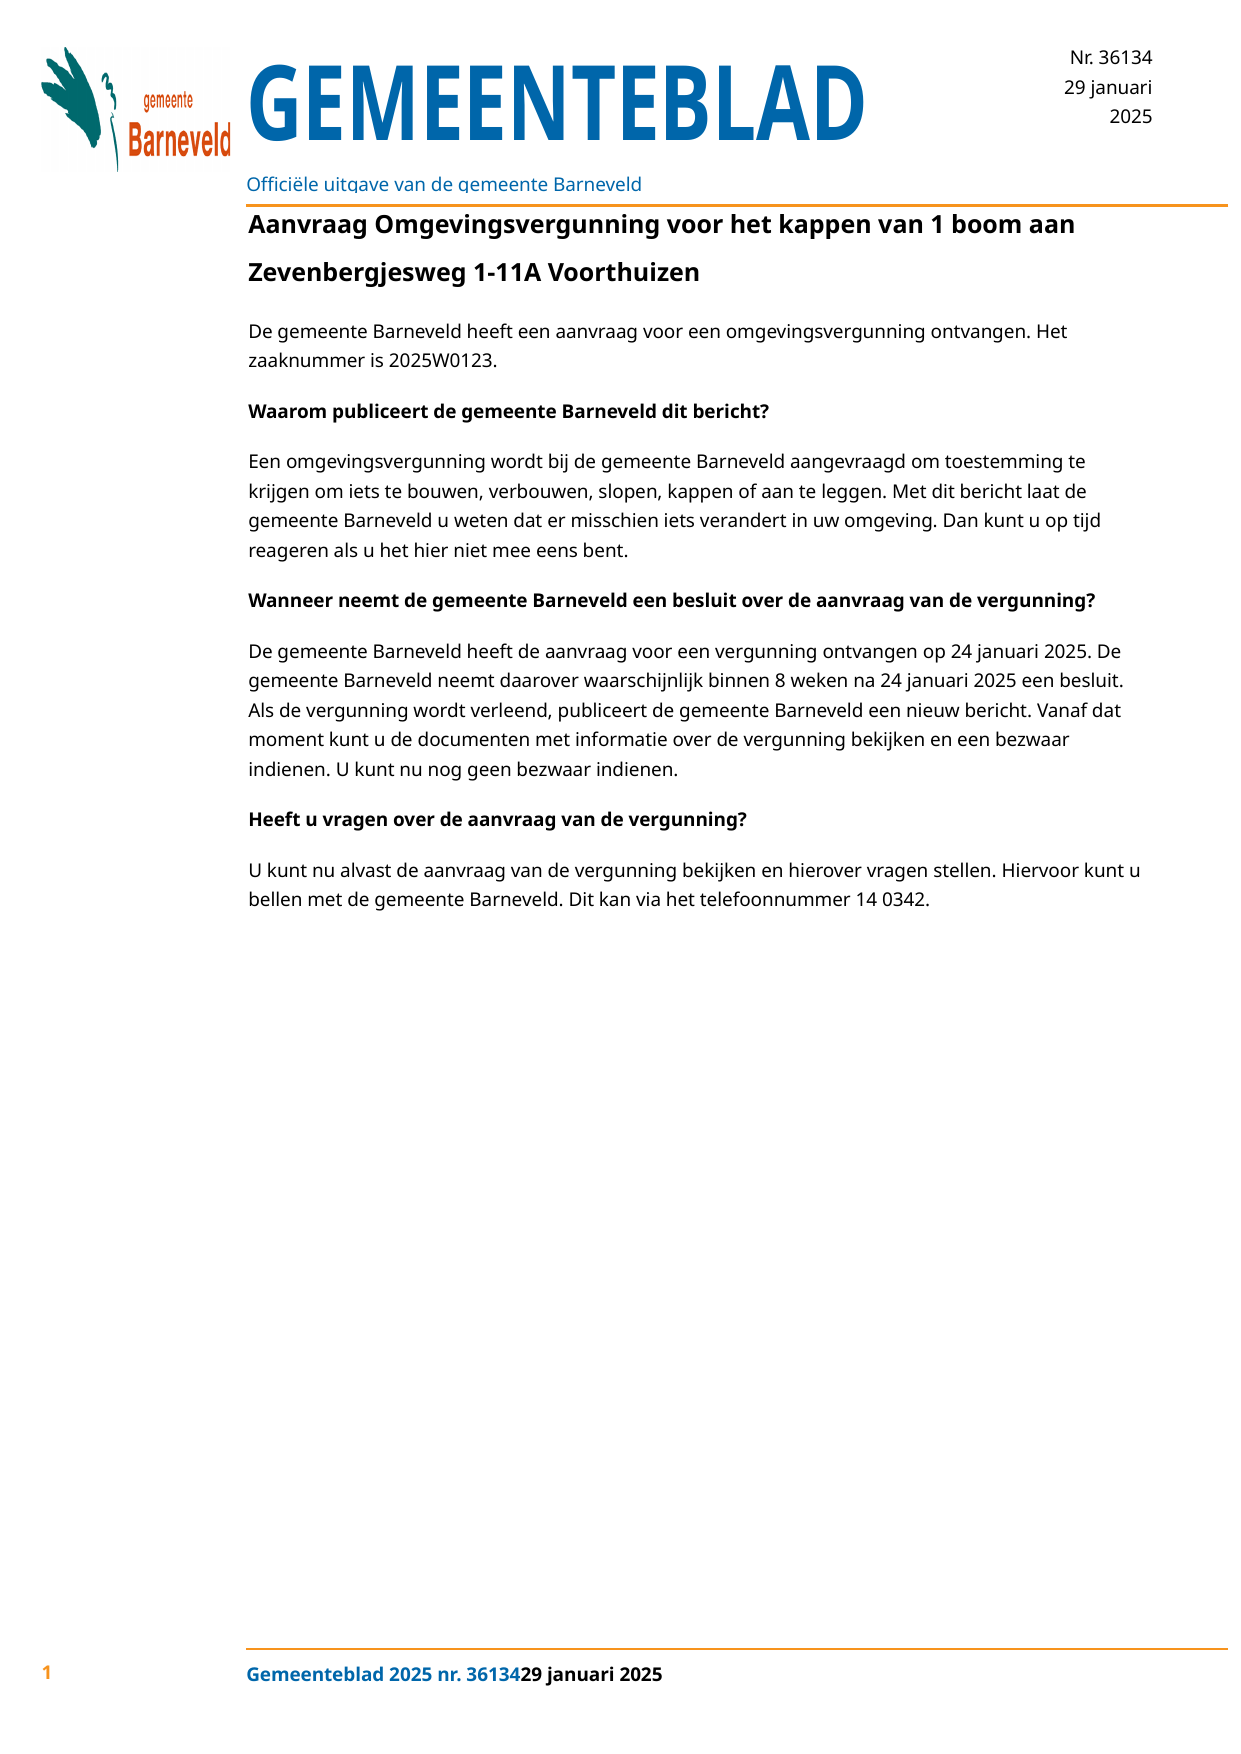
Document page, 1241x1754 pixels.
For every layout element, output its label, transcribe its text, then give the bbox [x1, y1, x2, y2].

text Heeft u vragen over de aanvraag van de vergunning? [248, 807, 1152, 832]
picture [41, 47, 231, 172]
text Waarom publiceert de gemeente Barneveld dit bericht? [248, 398, 1152, 424]
text Wanneer neemt de gemeente Barneveld een besluit over de aanvraag van de vergunning? [248, 587, 1152, 613]
text Een omgevingsvergunning wordt bij de gemeente Barneveld aangevraagd om toestemming te krijgen om iets te bouwen, verbouwen, slopen, kappen of aan te leggen. Met dit bericht laat de gemeente Barneveld u weten dat er misschien iets verandert in uw omgeving. Dan kunt u op tijd reageren als u het hier niet mee eens bent. [248, 448, 1152, 563]
text Aanvraag Omgevingsvergunning voor het kappen van 1 boom aan Zevenbergjesweg 1-11A Voorthuizen [248, 207, 1152, 288]
text De gemeente Barneveld heeft de aanvraag voor een vergunning ontvangen op 24 januari 2025. De gemeente Barneveld neemt daarover waarschijnlijk binnen 8 weken na 24 januari 2025 een besluit. Als de vergunning wordt verleend, publiceert de gemeente Barneveld een nieuw bericht. Vanaf dat moment kunt u de documenten met informatie over de vergunning bekijken en een bezwaar indienen. U kunt nu nog geen bezwaar indienen. [248, 638, 1152, 782]
text De gemeente Barneveld heeft een aanvraag voor een omgevingsvergunning ontvangen. Het zaaknummer is 2025W0123. [248, 318, 1152, 373]
text U kunt nu alvast de aanvraag van de vergunning bekijken en hierover vragen stellen. Hiervoor kunt u bellen met de gemeente Barneveld. Dit kan via het telefoonnummer 14 0342. [248, 857, 1152, 912]
